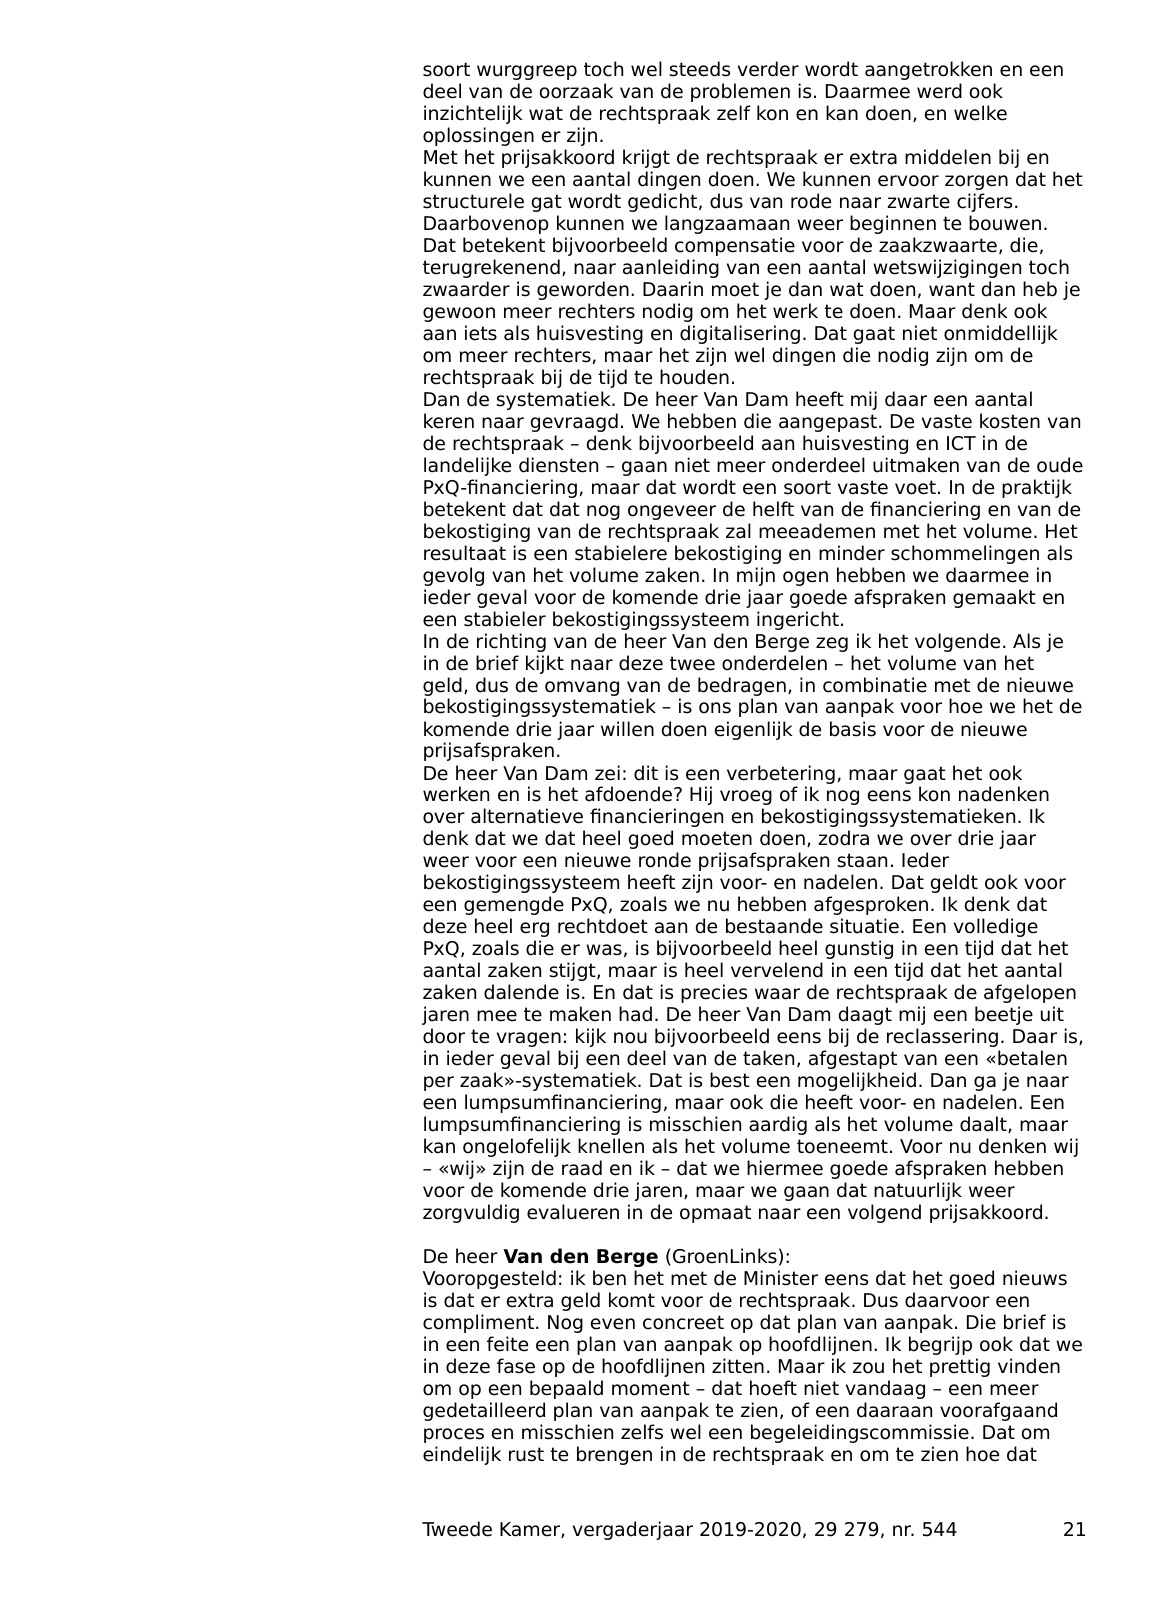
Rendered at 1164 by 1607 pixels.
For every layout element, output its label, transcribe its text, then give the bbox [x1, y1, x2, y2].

text Met het prijsakkoord krijgt de rechtspraak er extra middelen bij en kunnen we een aantal dingen doen. We kunnen ervoor zorgen dat het structurele gat wordt gedicht, dus van rode naar zwarte cijfers. Daarbovenop kunnen we langzaamaan weer beginnen te bouwen. Dat betekent bijvoorbeeld compensatie voor de zaakzwaarte, die, terugrekenend, naar aanleiding van een aantal wetswijzigingen toch zwaarder is geworden. Daarin moet je dan wat doen, want dan heb je gewoon meer rechters nodig om het werk te doen. Maar denk ook aan iets als huisvesting en digitalisering. Dat gaat niet onmiddellijk om meer rechters, maar het zijn wel dingen die nodig zijn om de rechtspraak bij de tijd te houden. [422, 147, 1087, 389]
text De heer Van Dam zei: dit is een verbetering, maar gaat het ook werken en is het afdoende? Hij vroeg of ik nog eens kon nadenken over alternatieve financieringen en bekostigingssystematieken. Ik denk dat we dat heel goed moeten doen, zodra we over drie jaar weer voor een nieuwe ronde prijsafspraken staan. Ieder bekostigingssysteem heeft zijn voor- en nadelen. Dat geldt ook voor een gemengde PxQ, zoals we nu hebben afgesproken. Ik denk dat deze heel erg rechtdoet aan de bestaande situatie. Een volledige PxQ, zoals die er was, is bijvoorbeeld heel gunstig in een tijd dat het aantal zaken stijgt, maar is heel vervelend in een tijd dat het aantal zaken dalende is. En dat is precies waar de rechtspraak de afgelopen jaren mee te maken had. De heer Van Dam daagt mij een beetje uit door te vragen: kijk nou bijvoorbeeld eens bij de reclassering. Daar is, in ieder geval bij een deel van de taken, afgestapt van een «betalen per zaak»-systematiek. Dat is best een mogelijkheid. Dan ga je naar een lumpsumfinanciering, maar ook die heeft voor- en nadelen. Een lumpsumfinanciering is misschien aardig als het volume daalt, maar kan ongelofelijk knellen als het volume toeneemt. Voor nu denken wij – «wij» zijn de raad en ik – dat we hiermee goede afspraken hebben voor de komende drie jaren, maar we gaan dat natuurlijk weer zorgvuldig evalueren in de opmaat naar een volgend prijsakkoord. [422, 762, 1087, 1224]
text soort wurggreep toch wel steeds verder wordt aangetrokken en een deel van de oorzaak van de problemen is. Daarmee werd ook inzichtelijk wat de rechtspraak zelf kon en kan doen, en welke oplossingen er zijn. [422, 59, 1087, 147]
text De heer Van den Berge (GroenLinks): [422, 1246, 1087, 1268]
text Vooropgesteld: ik ben het met de Minister eens dat het goed nieuws is dat er extra geld komt voor de rechtspraak. Dus daarvoor een compliment. Nog even concreet op dat plan van aanpak. Die brief is in een feite een plan van aanpak op hoofdlijnen. Ik begrijp ook dat we in deze fase op de hoofdlijnen zitten. Maar ik zou het prettig vinden om op een bepaald moment – dat hoeft niet vandaag – een meer gedetailleerd plan van aanpak te zien, of een daaraan voorafgaand proces en misschien zelfs wel een begeleidingscommissie. Dat om eindelijk rust te brengen in de rechtspraak en om te zien hoe dat [422, 1268, 1087, 1466]
text Dan de systematiek. De heer Van Dam heeft mij daar een aantal keren naar gevraagd. We hebben die aangepast. De vaste kosten van de rechtspraak – denk bijvoorbeeld aan huisvesting en ICT in de landelijke diensten – gaan niet meer onderdeel uitmaken van de oude PxQ-financiering, maar dat wordt een soort vaste voet. In de praktijk betekent dat dat nog ongeveer de helft van de financiering en van de bekostiging van de rechtspraak zal meeademen met het volume. Het resultaat is een stabielere bekostiging en minder schommelingen als gevolg van het volume zaken. In mijn ogen hebben we daarmee in ieder geval voor de komende drie jaar goede afspraken gemaakt en een stabieler bekostigingssysteem ingericht. [422, 389, 1087, 631]
text In de richting van de heer Van den Berge zeg ik het volgende. Als je in de brief kijkt naar deze twee onderdelen – het volume van het geld, dus de omvang van de bedragen, in combinatie met de nieuwe bekostigingssystematiek – is ons plan van aanpak voor hoe we het de komende drie jaar willen doen eigenlijk de basis voor de nieuwe prijsafspraken. [422, 631, 1087, 762]
